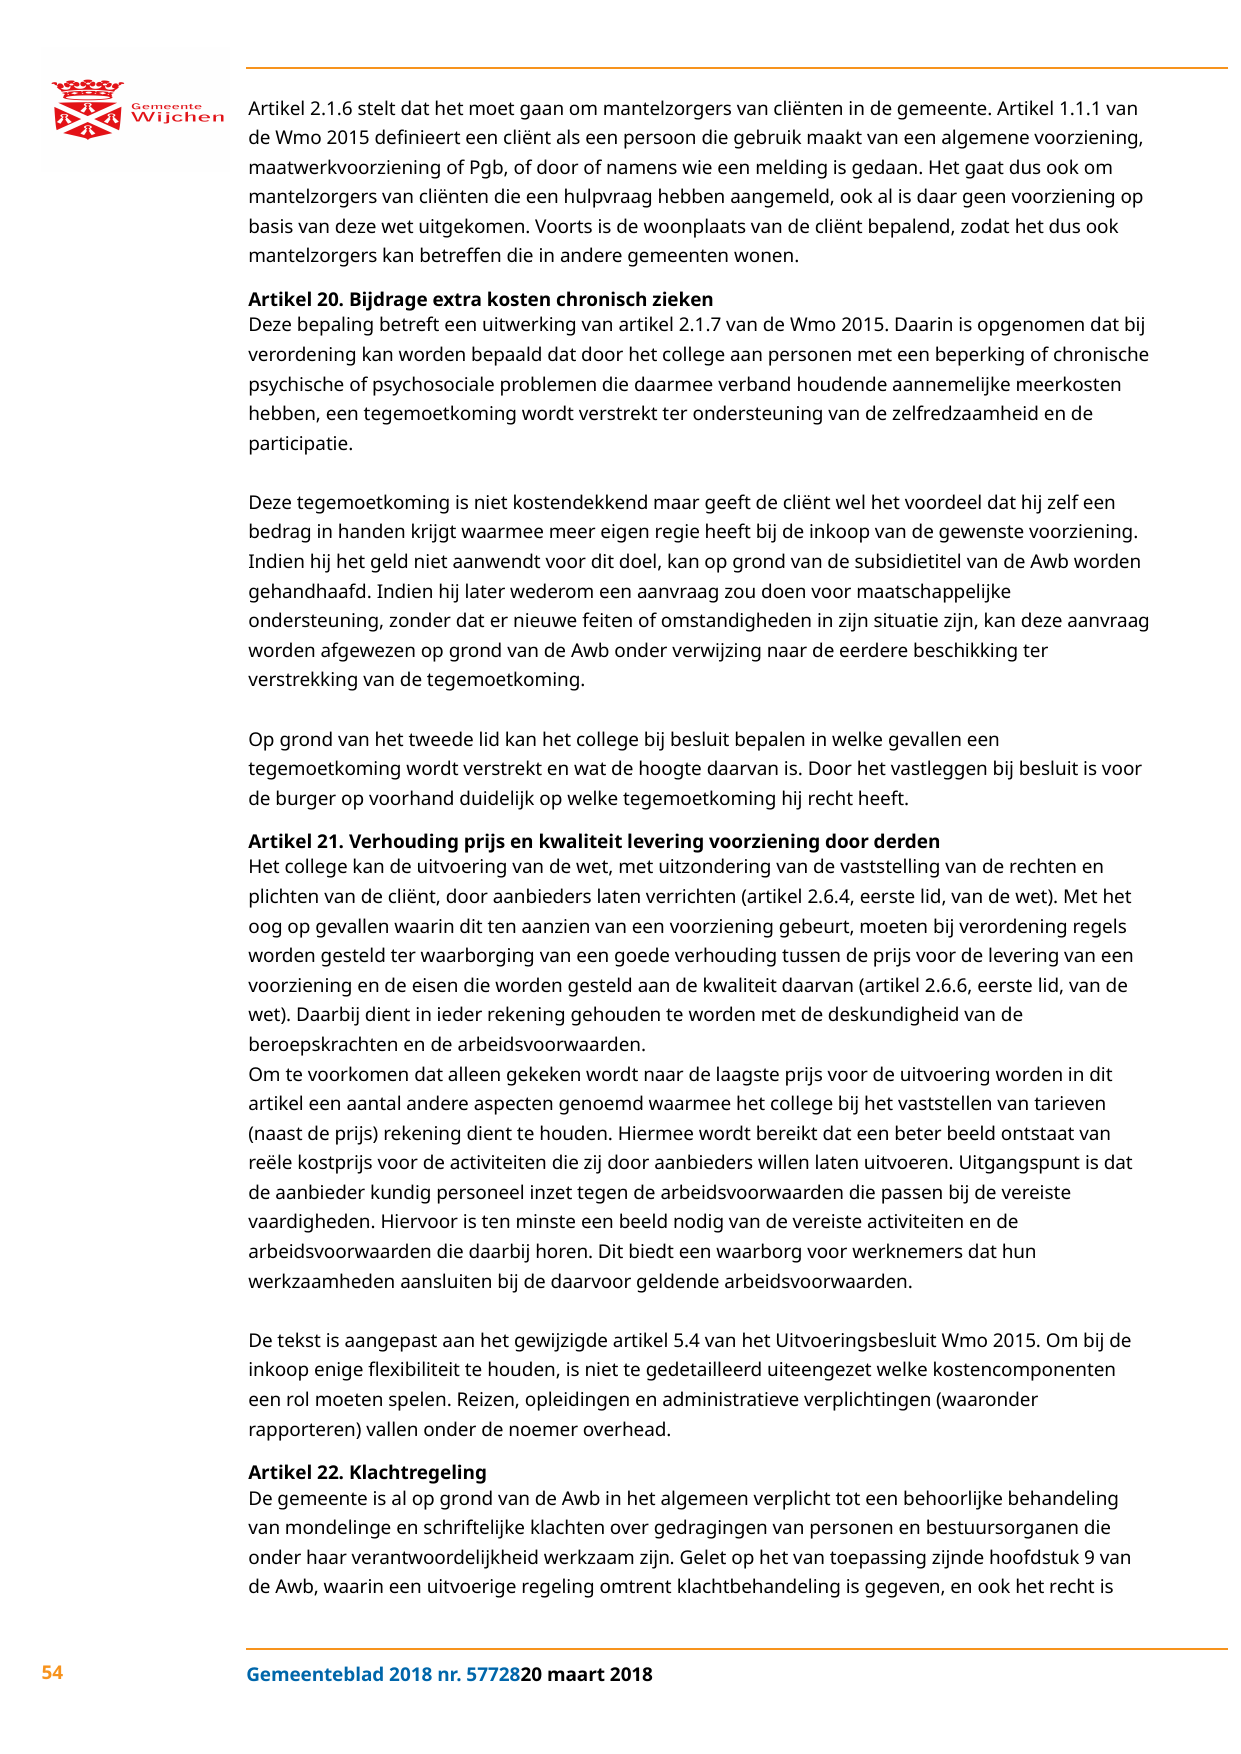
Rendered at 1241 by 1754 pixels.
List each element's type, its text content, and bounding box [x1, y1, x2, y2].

text Om te voorkomen dat alleen gekeken wordt naar de laagste prijs voor de uitvoering worden in dit artikel een aantal andere aspecten genoemd waarmee het college bij het vaststellen van tarieven (naast de prijs) rekening dient te houden. Hiermee wordt bereikt dat een beter beeld ontstaat van reële kostprijs voor de activiteiten die zij door aanbieders willen laten uitvoeren. Uitgangspunt is dat de aanbieder kundig personeel inzet tegen de arbeidsvoorwaarden die passen bij de vereiste vaardigheden. Hiervoor is ten minste een beeld nodig van de vereiste activiteiten en de arbeidsvoorwaarden die daarbij horen. Dit biedt een waarborg voor werknemers dat hun werkzaamheden aansluiten bij de daarvoor geldende arbeidsvoorwaarden. [248, 1061, 1152, 1294]
text Artikel 20. Bijdrage extra kosten chronisch zieken [248, 286, 1152, 312]
text De tekst is aangepast aan het gewijzigde artikel 5.4 van het Uitvoeringsbesluit Wmo 2015. Om bij de inkoop enige flexibiliteit te houden, is niet te gedetailleerd uiteengezet welke kostencomponenten een rol moeten spelen. Reizen, opleidingen en administratieve verplichtingen (waaronder rapporteren) vallen onder de noemer overhead. [248, 1327, 1152, 1442]
text Artikel 21. Verhouding prijs en kwaliteit levering voorziening door derden [248, 828, 1152, 854]
text Deze bepaling betreft een uitwerking van artikel 2.1.7 van de Wmo 2015. Daarin is opgenomen dat bij verordening kan worden bepaald dat door het college aan personen met een beperking of chronische psychische of psychosociale problemen die daarmee verband houdende aannemelijke meerkosten hebben, een tegemoetkoming wordt verstrekt ter ondersteuning van de zelfredzaamheid en de participatie. [248, 312, 1152, 456]
text Artikel 22. Klachtregeling [248, 1459, 1152, 1485]
text Deze tegemoetkoming is niet kostendekkend maar geeft de cliënt wel het voordeel dat hij zelf een bedrag in handen krijgt waarmee meer eigen regie heeft bij de inkoop van de gewenste voorziening. Indien hij het geld niet aanwendt voor dit doel, kan op grond van de subsidietitel van de Awb worden gehandhaafd. Indien hij later wederom een aanvraag zou doen voor maatschappelijke ondersteuning, zonder dat er nieuwe feiten of omstandigheden in zijn situatie zijn, kan deze aanvraag worden afgewezen op grond van de Awb onder verwijzing naar de eerdere beschikking ter verstrekking van de tegemoetkoming. [248, 489, 1152, 692]
text Het college kan de uitvoering van de wet, met uitzondering van de vaststelling van de rechten en plichten van de cliënt, door aanbieders laten verrichten (artikel 2.6.4, eerste lid, van de wet). Met het oog op gevallen waarin dit ten aanzien van een voorziening gebeurt, moeten bij verordening regels worden gesteld ter waarborging van een goede verhouding tussen de prijs voor de levering van een voorziening en de eisen die worden gesteld aan de kwaliteit daarvan (artikel 2.6.6, eerste lid, van de wet). Daarbij dient in ieder rekening gehouden te worden met de deskundigheid van de beroepskrachten en de arbeidsvoorwaarden. [248, 854, 1152, 1057]
picture [41, 47, 231, 172]
text Op grond van het tweede lid kan het college bij besluit bepalen in welke gevallen een tegemoetkoming wordt verstrekt en wat de hoogte daarvan is. Door het vastleggen bij besluit is voor de burger op voorhand duidelijk op welke tegemoetkoming hij recht heeft. [248, 726, 1152, 811]
text De gemeente is al op grond van de Awb in het algemeen verplicht tot een behoorlijke behandeling van mondelinge en schriftelijke klachten over gedragingen van personen en bestuursorganen die onder haar verantwoordelijkheid werkzaam zijn. Gelet op het van toepassing zijnde hoofdstuk 9 van de Awb, waarin een uitvoerige regeling omtrent klachtbehandeling is gegeven, en ook het recht is [248, 1485, 1152, 1599]
text Artikel 2.1.6 stelt dat het moet gaan om mantelzorgers van cliënten in de gemeente. Artikel 1.1.1 van de Wmo 2015 definieert een cliënt als een persoon die gebruik maakt van een algemene voorziening, maatwerkvoorziening of Pgb, of door of namens wie een melding is gedaan. Het gaat dus ook om mantelzorgers van cliënten die een hulpvraag hebben aangemeld, ook al is daar geen voorziening op basis van deze wet uitgekomen. Voorts is de woonplaats van de cliënt bepalend, zodat het dus ook mantelzorgers kan betreffen die in andere gemeenten wonen. [248, 95, 1152, 268]
